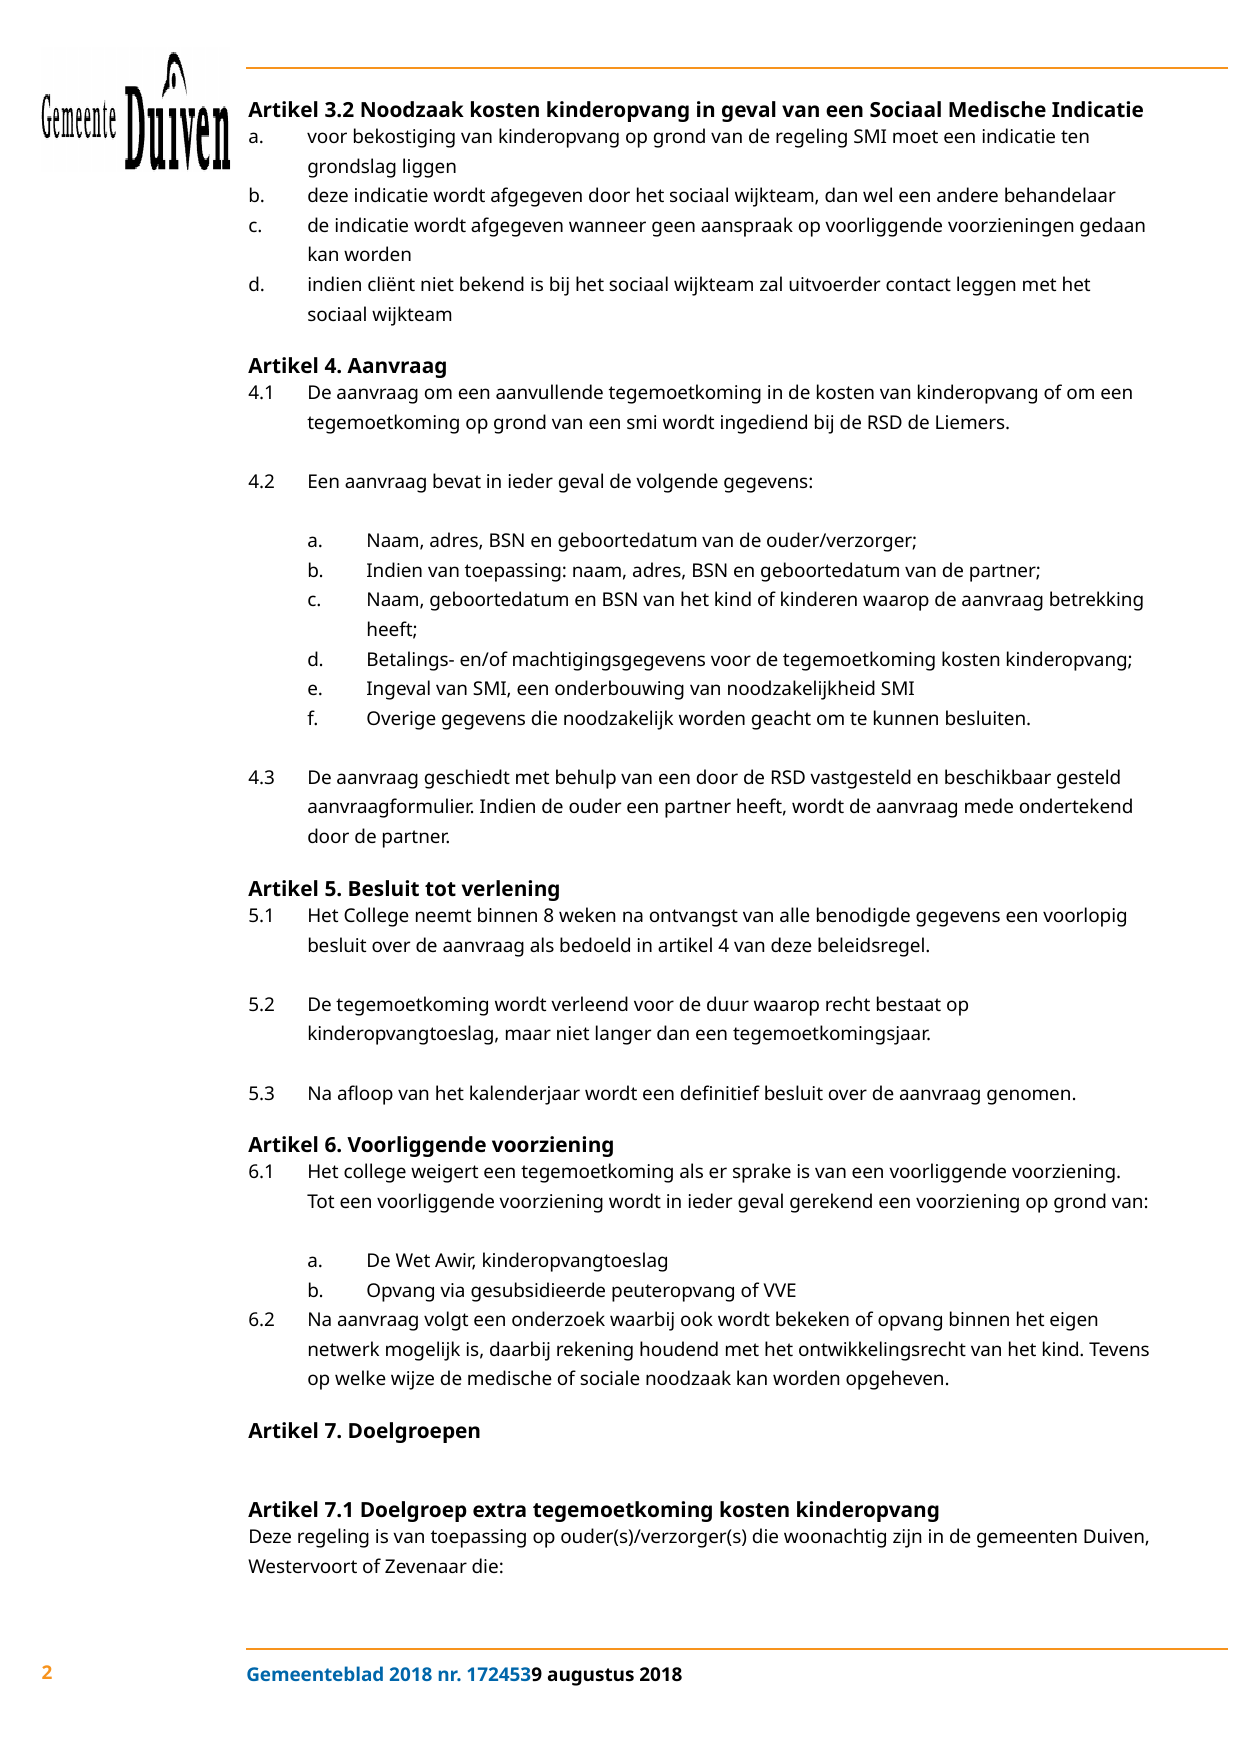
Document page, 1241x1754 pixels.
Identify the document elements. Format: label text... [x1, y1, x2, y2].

list Naam, geboortedatum en BSN van het kind of kinderen waarop de aanvraag betrekking heeft; [307, 587, 1152, 642]
list Een aanvraag bevat in ieder geval de volgende gegevens: [248, 468, 1152, 494]
list De tegemoetkoming wordt verleend voor de duur waarop recht bestaat op kinderopvangtoeslag, maar niet langer dan een tegemoetkomingsjaar. [248, 991, 1152, 1046]
text Artikel 6. Voorliggende voorziening [248, 1130, 1152, 1158]
list Na aanvraag volgt een onderzoek waarbij ook wordt bekeken of opvang binnen het eigen netwerk mogelijk is, daarbij rekening houdend met het ontwikkelingsrecht van het kind. Tevens op welke wijze de medische of sociale noodzaak kan worden opgeheven. [248, 1306, 1152, 1391]
text Artikel 4. Aanvraag [248, 351, 1152, 379]
list Opvang via gesubsidieerde peuteropvang of VVE [307, 1277, 1152, 1303]
text Artikel 7. Doelgroepen [248, 1416, 1152, 1444]
list De aanvraag om een aanvullende tegemoetkoming in de kosten van kinderopvang of om een tegemoetkoming op grond van een smi wordt ingediend bij de RSD de Liemers. [248, 379, 1152, 435]
list indien cliënt niet bekend is bij het sociaal wijkteam zal uitvoerder contact leggen met het sociaal wijkteam [248, 271, 1152, 326]
list Betalings- en/of machtigingsgegevens voor de tegemoetkoming kosten kinderopvang; [307, 646, 1152, 672]
list Overige gegevens die noodzakelijk worden geacht om te kunnen besluiten. [307, 705, 1152, 731]
text Artikel 5. Besluit tot verlening [248, 874, 1152, 902]
list Het college weigert een tegemoetkoming als er sprake is van een voorliggende voorziening. Tot een voorliggende voorziening wordt in ieder geval gerekend een voorziening op grond van: [248, 1158, 1152, 1214]
list Indien van toepassing: naam, adres, BSN en geboortedatum van de partner; [307, 557, 1152, 583]
text Deze regeling is van toepassing op ouder(s)/verzorger(s) die woonachtig zijn in de gemeenten Duiven, Westervoort of Zevenaar die: [248, 1523, 1152, 1579]
picture [41, 47, 231, 172]
text Artikel 7.1 Doelgroep extra tegemoetkoming kosten kinderopvang [248, 1495, 1152, 1523]
list de indicatie wordt afgegeven wanneer geen aanspraak op voorliggende voorzieningen gedaan kan worden [248, 212, 1152, 267]
text Artikel 3.2 Noodzaak kosten kinderopvang in geval van een Sociaal Medische Indicatie [248, 95, 1152, 123]
list Het College neemt binnen 8 weken na ontvangst van alle benodigde gegevens een voorlopig besluit over de aanvraag als bedoeld in artikel 4 van deze beleidsregel. [248, 902, 1152, 957]
list Na afloop van het kalenderjaar wordt een definitief besluit over de aanvraag genomen. [248, 1080, 1152, 1105]
list De Wet Awir, kinderopvangtoeslag [307, 1247, 1152, 1273]
list deze indicatie wordt afgegeven door het sociaal wijkteam, dan wel een andere behandelaar [248, 182, 1152, 208]
list De aanvraag geschiedt met behulp van een door de RSD vastgesteld en beschikbaar gesteld aanvraagformulier. Indien de ouder een partner heeft, wordt de aanvraag mede ondertekend door de partner. [248, 764, 1152, 849]
list Naam, adres, BSN en geboortedatum van de ouder/verzorger; [307, 527, 1152, 553]
list Ingeval van SMI, een onderbouwing van noodzakelijkheid SMI [307, 675, 1152, 701]
list voor bekostiging van kinderopvang op grond van de regeling SMI moet een indicatie ten grondslag liggen [248, 123, 1152, 178]
